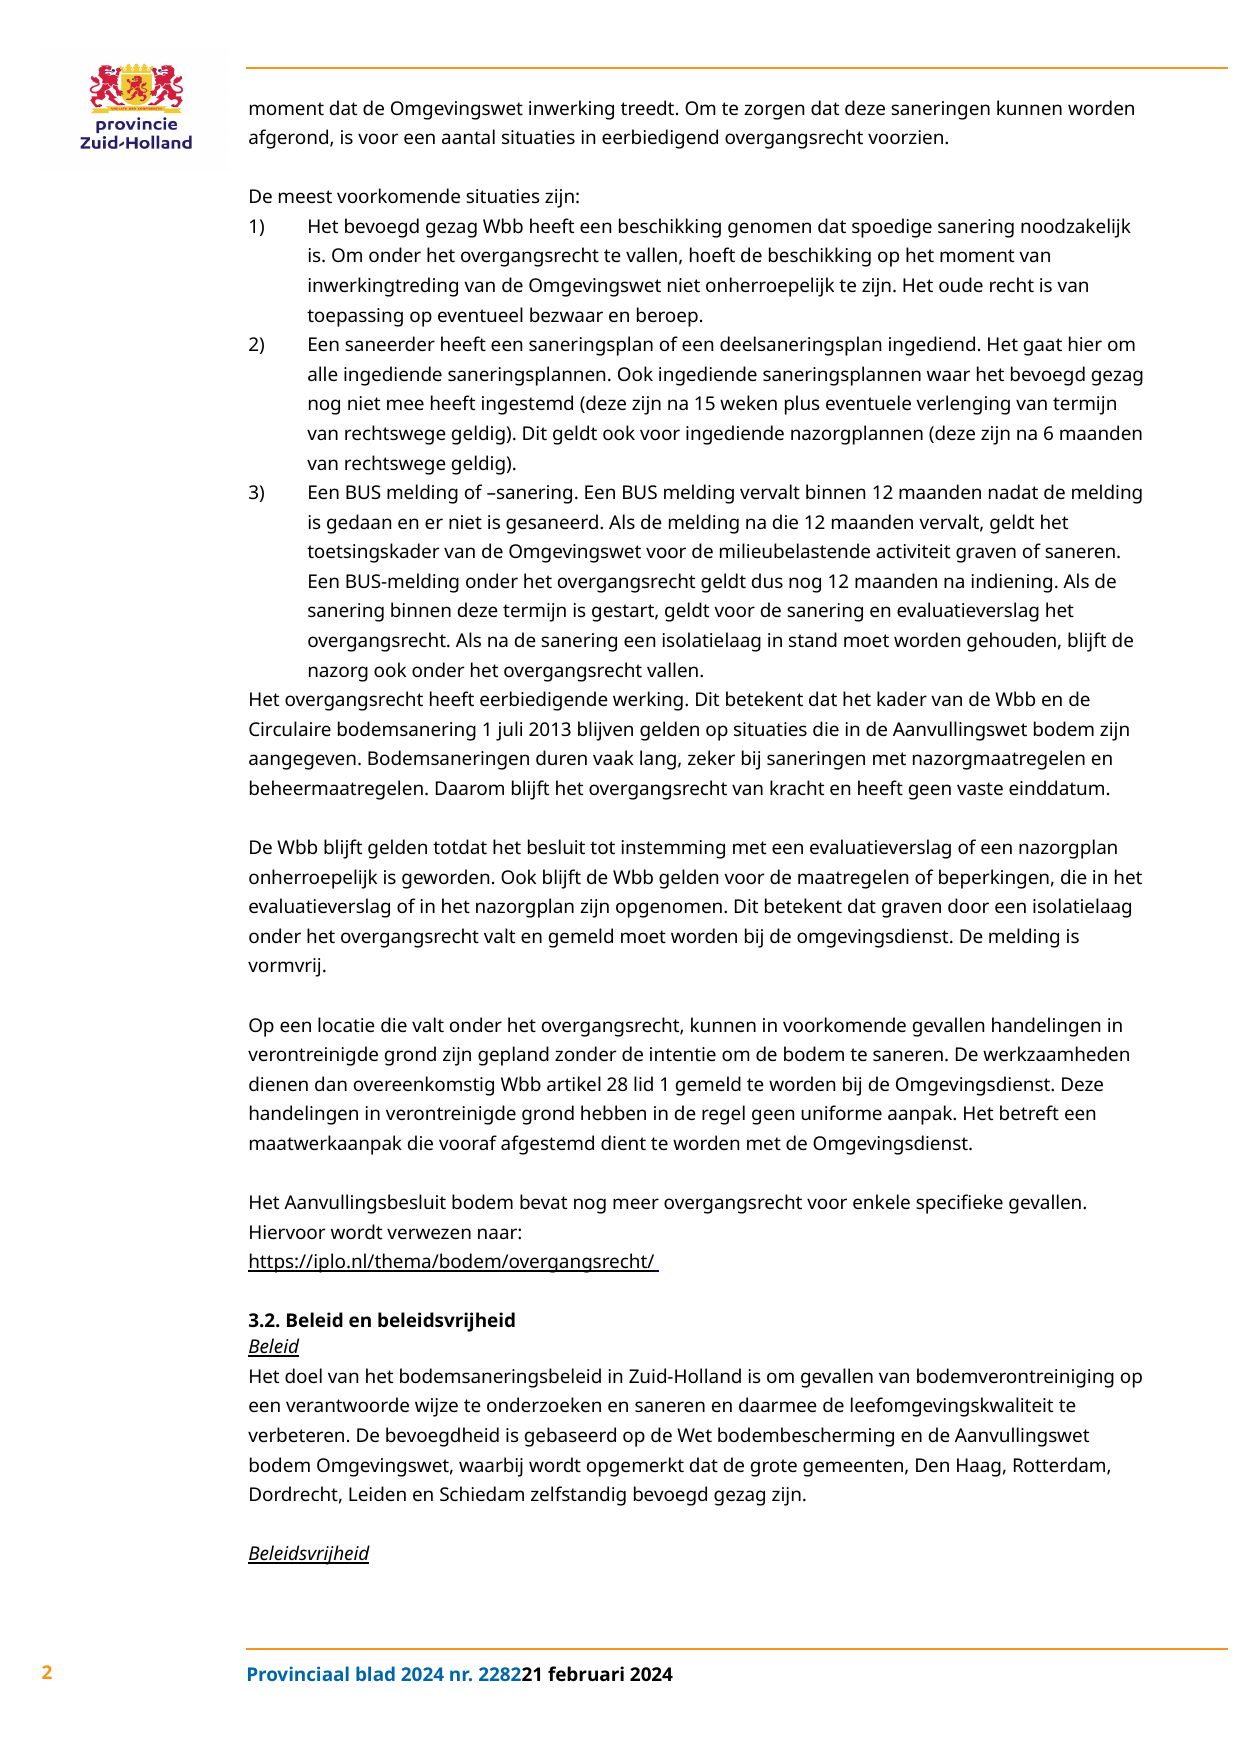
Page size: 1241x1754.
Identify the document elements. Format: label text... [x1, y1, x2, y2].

text 3.2. Beleid en beleidsvrijheid [248, 1308, 1152, 1333]
list Een saneerder heeft een saneringsplan of een deelsaneringsplan ingediend. Het gaat hier om alle ingediende saneringsplannen. Ook ingediende saneringsplannen waar het bevoegd gezag nog niet mee heeft ingestemd (deze zijn na 15 weken plus eventuele verlenging van termijn van rechtswege geldig). Dit geldt ook voor ingediende nazorgplannen (deze zijn na 6 maanden van rechtswege geldig). [248, 331, 1152, 476]
text Beleidsvrijheid [248, 1541, 1152, 1566]
picture [41, 47, 231, 172]
text Beleid [248, 1333, 1152, 1359]
text https://iplo.nl/thema/bodem/overgangsrecht/ [248, 1248, 1152, 1274]
text Het overgangsrecht heeft eerbiedigende werking. Dit betekent dat het kader van de Wbb en de Circulaire bodemsanering 1 juli 2013 blijven gelden op situaties die in de Aanvullingswet bodem zijn aangegeven. Bodemsaneringen duren vaak lang, zeker bij saneringen met nazorgmaatregelen en beheermaatregelen. Daarom blijft het overgangsrecht van kracht en heeft geen vaste einddatum. [248, 686, 1152, 801]
text moment dat de Omgevingswet inwerking treedt. Om te zorgen dat deze saneringen kunnen worden afgerond, is voor een aantal situaties in eerbiedigend overgangsrecht voorzien. [248, 95, 1152, 150]
list Een BUS melding of –sanering. Een BUS melding vervalt binnen 12 maanden nadat de melding is gedaan en er niet is gesaneerd. Als de melding na die 12 maanden vervalt, geldt het toetsingskader van de Omgevingswet voor de milieubelastende activiteit graven of saneren. Een BUS-melding onder het overgangsrecht geldt dus nog 12 maanden na indiening. Als de sanering binnen deze termijn is gestart, geldt voor de sanering en evaluatieverslag het overgangsrecht. Als na de sanering een isolatielaag in stand moet worden gehouden, blijft de nazorg ook onder het overgangsrecht vallen. [248, 479, 1152, 683]
text De Wbb blijft gelden totdat het besluit tot instemming met een evaluatieverslag of een nazorgplan onherroepelijk is geworden. Ook blijft de Wbb gelden voor de maatregelen of beperkingen, die in het evaluatieverslag of in het nazorgplan zijn opgenomen. Dit betekent dat graven door een isolatielaag onder het overgangsrecht valt en gemeld moet worden bij de omgevingsdienst. De melding is vormvrij. [248, 834, 1152, 978]
text Het Aanvullingsbesluit bodem bevat nog meer overgangsrecht voor enkele specifieke gevallen. Hiervoor wordt verwezen naar: [248, 1189, 1152, 1245]
text Het doel van het bodemsaneringsbeleid in Zuid-Holland is om gevallen van bodemverontreiniging op een verantwoorde wijze te onderzoeken en saneren en daarmee de leefomgevingskwaliteit te verbeteren. De bevoegdheid is gebaseerd op de Wet bodembescherming en de Aanvullingswet bodem Omgevingswet, waarbij wordt opgemerkt dat de grote gemeenten, Den Haag, Rotterdam, Dordrecht, Leiden en Schiedam zelfstandig bevoegd gezag zijn. [248, 1363, 1152, 1507]
text De meest voorkomende situaties zijn: [248, 183, 1152, 209]
text Op een locatie die valt onder het overgangsrecht, kunnen in voorkomende gevallen handelingen in verontreinigde grond zijn gepland zonder de intentie om de bodem te saneren. De werkzaamheden dienen dan overeenkomstig Wbb artikel 28 lid 1 gemeld te worden bij de Omgevingsdienst. Deze handelingen in verontreinigde grond hebben in de regel geen uniforme aanpak. Het betreft een maatwerkaanpak die vooraf afgestemd dient te worden met de Omgevingsdienst. [248, 1012, 1152, 1156]
list Het bevoegd gezag Wbb heeft een beschikking genomen dat spoedige sanering noodzakelijk is. Om onder het overgangsrecht te vallen, hoeft de beschikking op het moment van inwerkingtreding van de Omgevingswet niet onherroepelijk te zijn. Het oude recht is van toepassing op eventueel bezwaar en beroep. [248, 213, 1152, 328]
